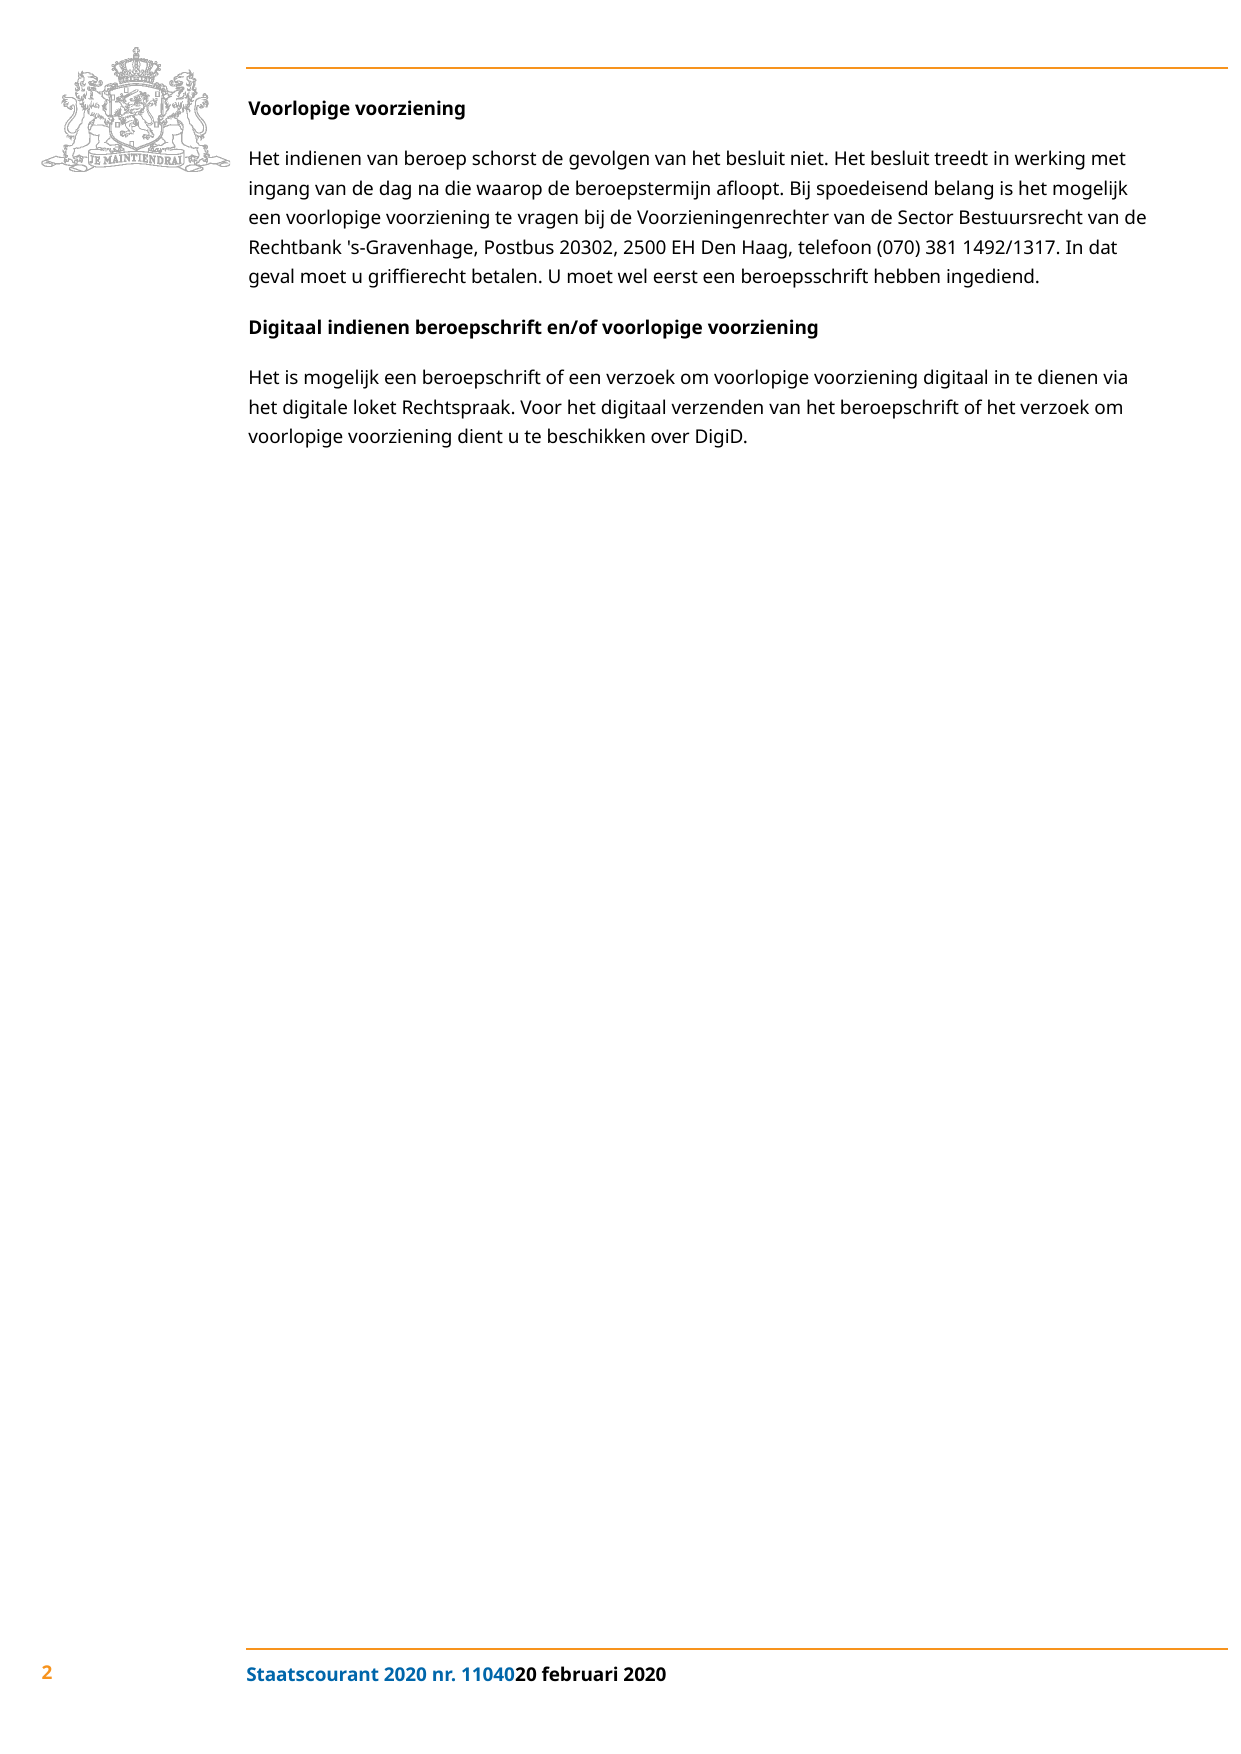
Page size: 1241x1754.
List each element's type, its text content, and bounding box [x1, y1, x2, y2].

text Digitaal indienen beroepschrift en/of voorlopige voorziening [248, 314, 1152, 340]
text Het is mogelijk een beroepschrift of een verzoek om voorlopige voorziening digitaal in te dienen via het digitale loket Rechtspraak. Voor het digitaal verzenden van het beroepschrift of het verzoek om voorlopige voorziening dient u te beschikken over DigiD. [248, 364, 1152, 449]
text Voorlopige voorziening [248, 95, 1152, 121]
picture [41, 47, 231, 172]
text Het indienen van beroep schorst de gevolgen van het besluit niet. Het besluit treedt in werking met ingang van de dag na die waarop de beroepstermijn afloopt. Bij spoedeisend belang is het mogelijk een voorlopige voorziening te vragen bij de Voorzieningenrechter van de Sector Bestuursrecht van de Rechtbank 's-Gravenhage, Postbus 20302, 2500 EH Den Haag, telefoon (070) 381 1492/1317. In dat geval moet u griffierecht betalen. U moet wel eerst een beroepsschrift hebben ingediend. [248, 145, 1152, 289]
